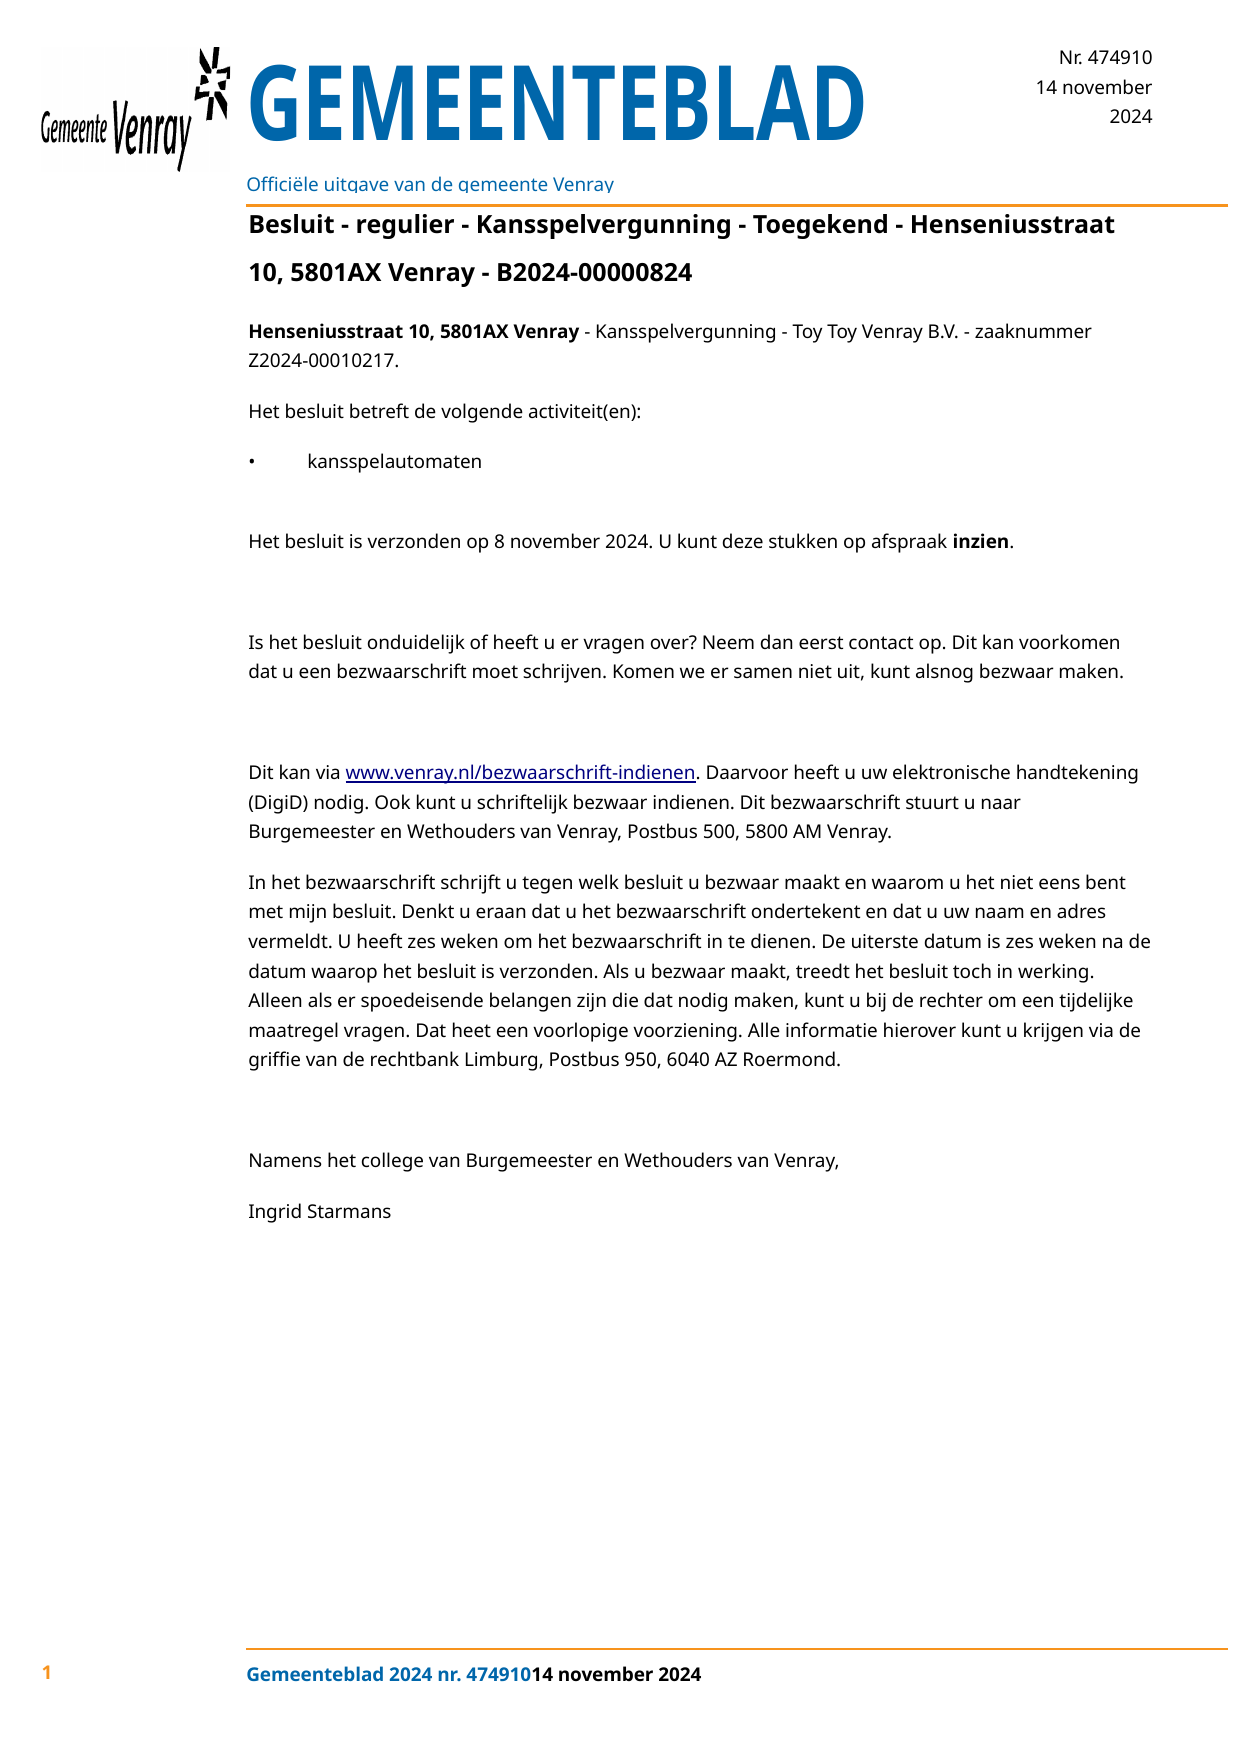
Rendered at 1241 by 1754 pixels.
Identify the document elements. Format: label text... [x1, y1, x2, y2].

text Ingrid Starmans [248, 1198, 1152, 1224]
text Is het besluit onduidelijk of heeft u er vragen over? Neem dan eerst contact op. Dit kan voorkomen dat u een bezwaarschrift moet schrijven. Komen we er samen niet uit, kunt alsnog bezwaar maken. [248, 629, 1152, 684]
text Namens het college van Burgemeester en Wethouders van Venray, [248, 1147, 1152, 1173]
text Henseniusstraat 10, 5801AX Venray - Kansspelvergunning - Toy Toy Venray B.V. - zaaknummer Z2024-00010217. [248, 318, 1152, 373]
text Dit kan via www.venray.nl/bezwaarschrift-indienen. Daarvoor heeft u uw elektronische handtekening (DigiD) nodig. Ook kunt u schriftelijk bezwaar indienen. Dit bezwaarschrift stuurt u naar Burgemeester en Wethouders van Venray, Postbus 500, 5800 AM Venray. [248, 759, 1152, 844]
text Het besluit is verzonden op 8 november 2024. U kunt deze stukken op afspraak inzien. [248, 528, 1152, 554]
list kansspelautomaten [248, 448, 1152, 474]
picture [41, 47, 231, 172]
text Besluit - regulier - Kansspelvergunning - Toegekend - Henseniusstraat 10, 5801AX Venray - B2024-00000824 [248, 207, 1152, 288]
text Het besluit betreft de volgende activiteit(en): [248, 398, 1152, 424]
text In het bezwaarschrift schrijft u tegen welk besluit u bezwaar maakt en waarom u het niet eens bent met mijn besluit. Denkt u eraan dat u het bezwaarschrift ondertekent en dat u uw naam en adres vermeldt. U heeft zes weken om het bezwaarschrift in te dienen. De uiterste datum is zes weken na de datum waarop het besluit is verzonden. Als u bezwaar maakt, treedt het besluit toch in werking. Alleen als er spoedeisende belangen zijn die dat nodig maken, kunt u bij de rechter om een tijdelijke maatregel vragen. Dat heet een voorlopige voorziening. Alle informatie hierover kunt u krijgen via de griffie van de rechtbank Limburg, Postbus 950, 6040 AZ Roermond. [248, 869, 1152, 1072]
